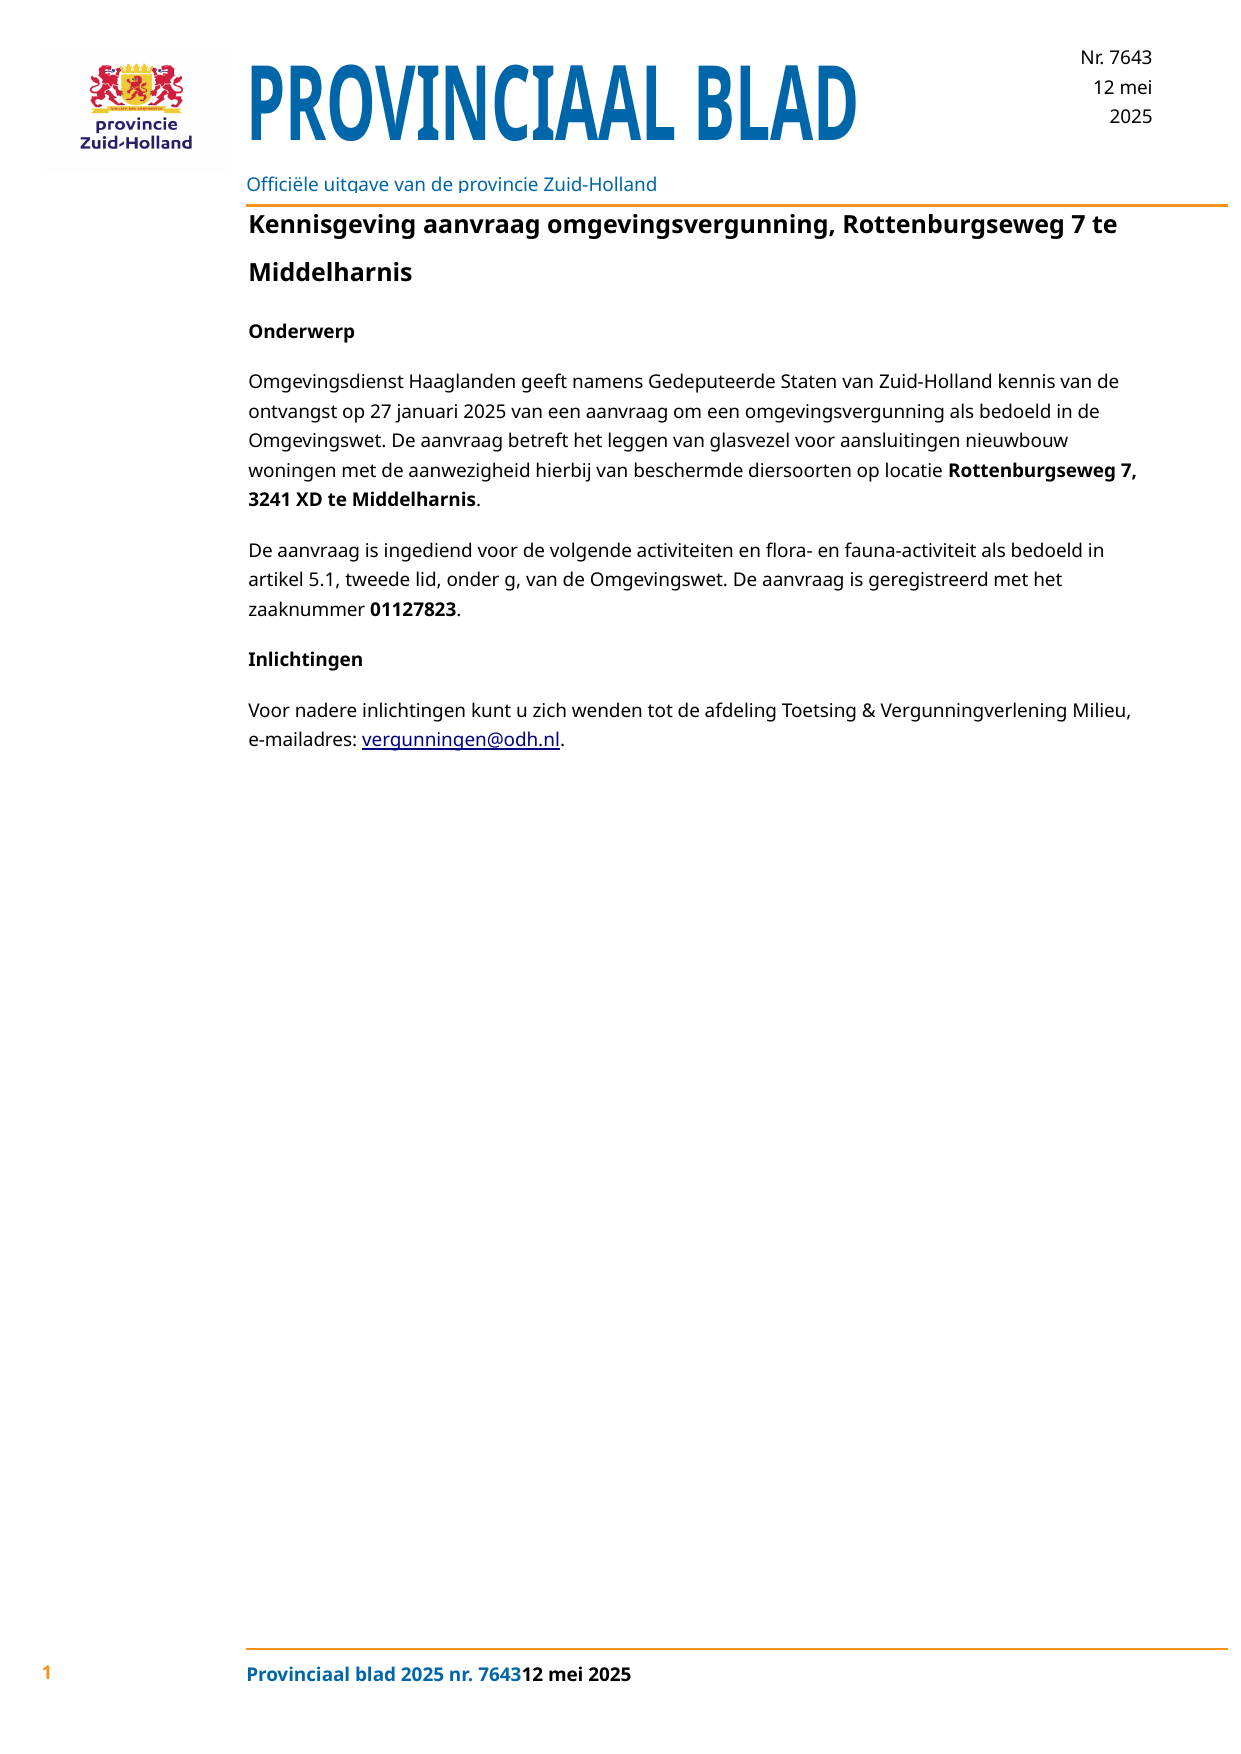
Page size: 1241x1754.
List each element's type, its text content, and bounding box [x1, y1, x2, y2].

text Onderwerp [248, 318, 1152, 344]
text De aanvraag is ingediend voor de volgende activiteiten en flora- en fauna-activiteit als bedoeld in artikel 5.1, tweede lid, onder g, van de Omgevingswet. De aanvraag is geregistreerd met het zaaknummer 01127823. [248, 537, 1152, 622]
text Voor nadere inlichtingen kunt u zich wenden tot de afdeling Toetsing & Vergunningverlening Milieu, e-mailadres: vergunningen@odh.nl. [248, 697, 1152, 752]
text Kennisgeving aanvraag omgevingsvergunning, Rottenburgseweg 7 te Middelharnis [248, 207, 1152, 288]
text Inlichtingen [248, 647, 1152, 672]
picture [41, 47, 231, 172]
text Omgevingsdienst Haaglanden geeft namens Gedeputeerde Staten van Zuid-Holland kennis van de ontvangst op 27 januari 2025 van een aanvraag om een omgevingsvergunning als bedoeld in de Omgevingswet. De aanvraag betreft het leggen van glasvezel voor aansluitingen nieuwbouw woningen met de aanwezigheid hierbij van beschermde diersoorten op locatie Rottenburgseweg 7, 3241 XD te Middelharnis. [248, 368, 1152, 512]
